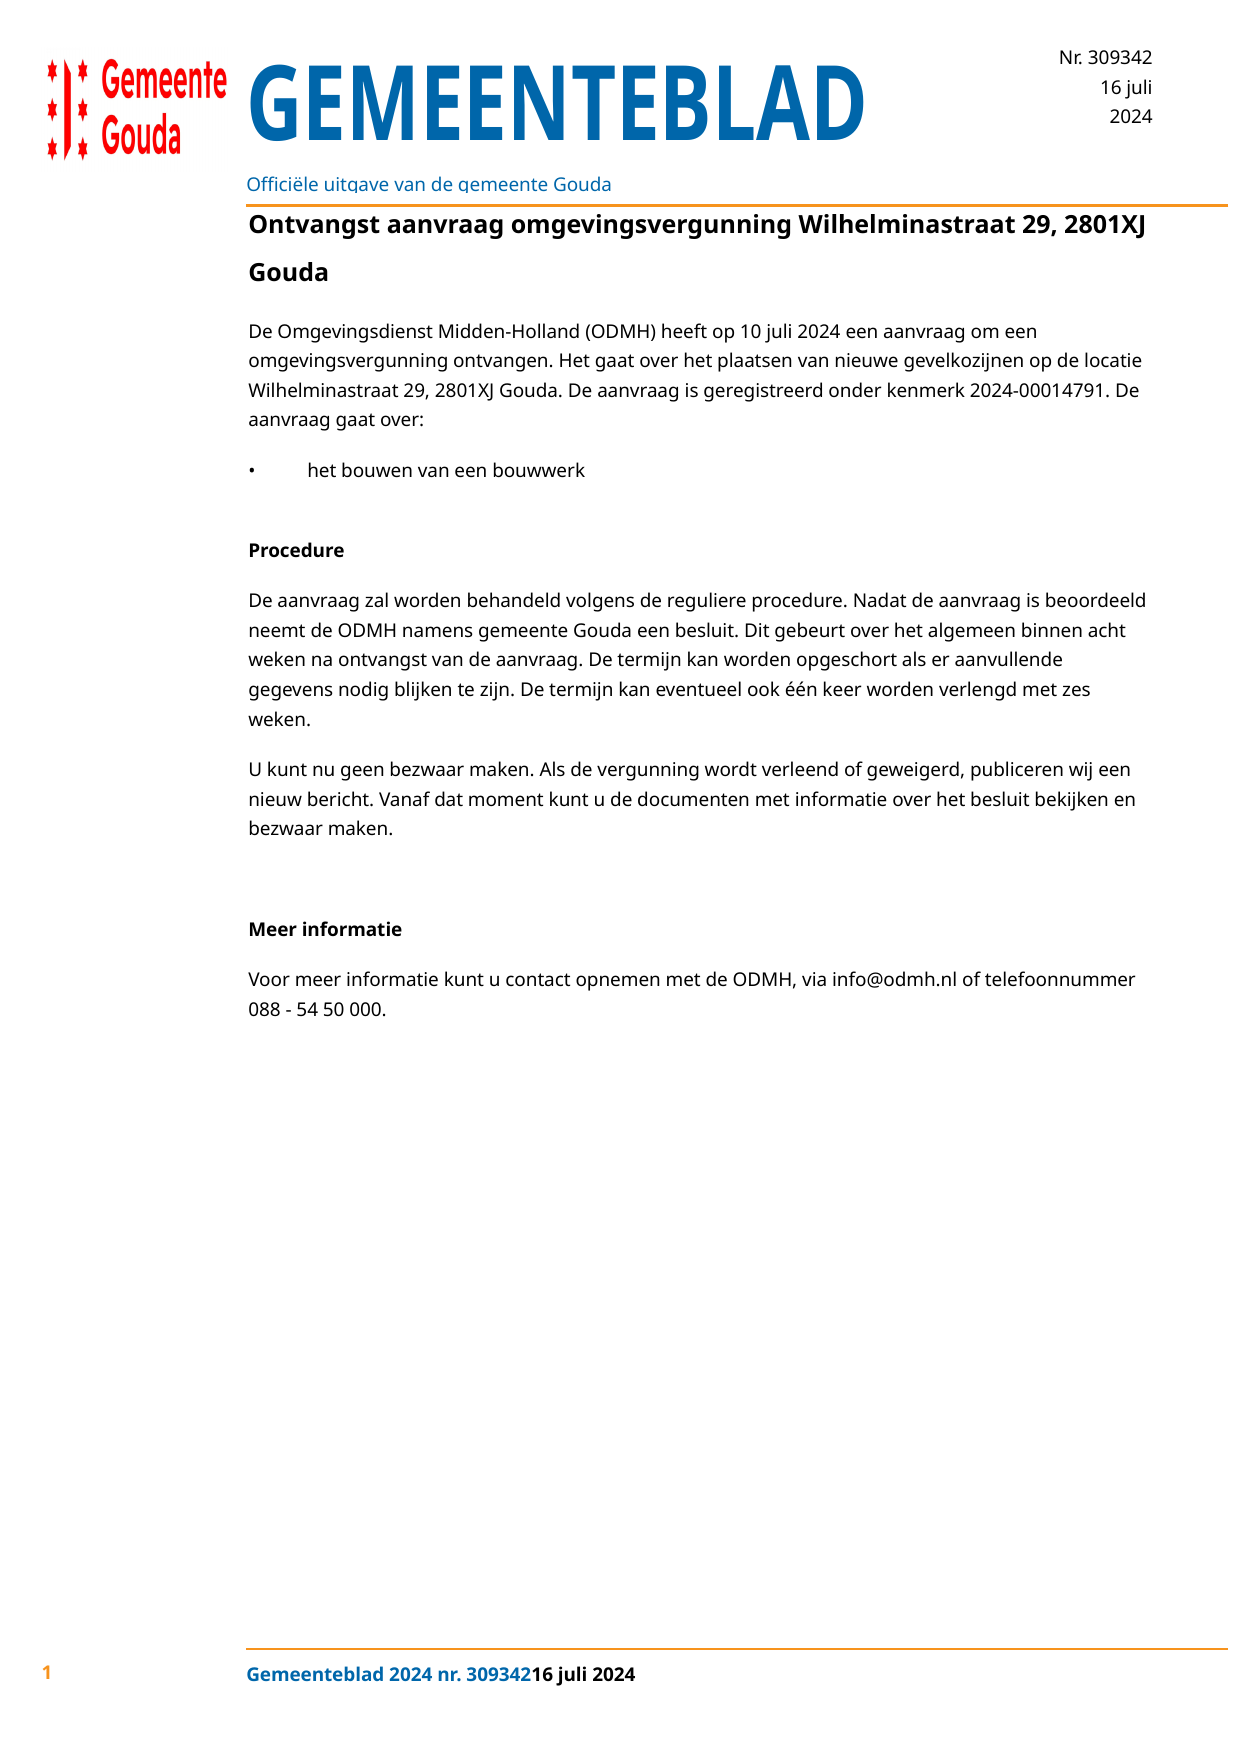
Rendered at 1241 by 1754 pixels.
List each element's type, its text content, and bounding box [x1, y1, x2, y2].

list het bouwen van een bouwwerk [248, 457, 1152, 483]
text De Omgevingsdienst Midden-Holland (ODMH) heeft op 10 juli 2024 een aanvraag om een omgevingsvergunning ontvangen. Het gaat over het plaatsen van nieuwe gevelkozijnen op de locatie Wilhelminastraat 29, 2801XJ Gouda. De aanvraag is geregistreerd onder kenmerk 2024-00014791. De aanvraag gaat over: [248, 318, 1152, 432]
text Voor meer informatie kunt u contact opnemen met de ODMH, via info@odmh.nl of telefoonnummer 088 - 54 50 000. [248, 967, 1152, 1022]
text Procedure [248, 537, 1152, 563]
text Ontvangst aanvraag omgevingsvergunning Wilhelminastraat 29, 2801XJ Gouda [248, 207, 1152, 288]
text Meer informatie [248, 916, 1152, 942]
picture [41, 47, 231, 172]
text De aanvraag zal worden behandeld volgens de reguliere procedure. Nadat de aanvraag is beoordeeld neemt de ODMH namens gemeente Gouda een besluit. Dit gebeurt over het algemeen binnen acht weken na ontvangst van de aanvraag. De termijn kan worden opgeschort als er aanvullende gegevens nodig blijken te zijn. De termijn kan eventueel ook één keer worden verlengd met zes weken. [248, 587, 1152, 732]
text U kunt nu geen bezwaar maken. Als de vergunning wordt verleend of geweigerd, publiceren wij een nieuw bericht. Vanaf dat moment kunt u de documenten met informatie over het besluit bekijken en bezwaar maken. [248, 756, 1152, 841]
